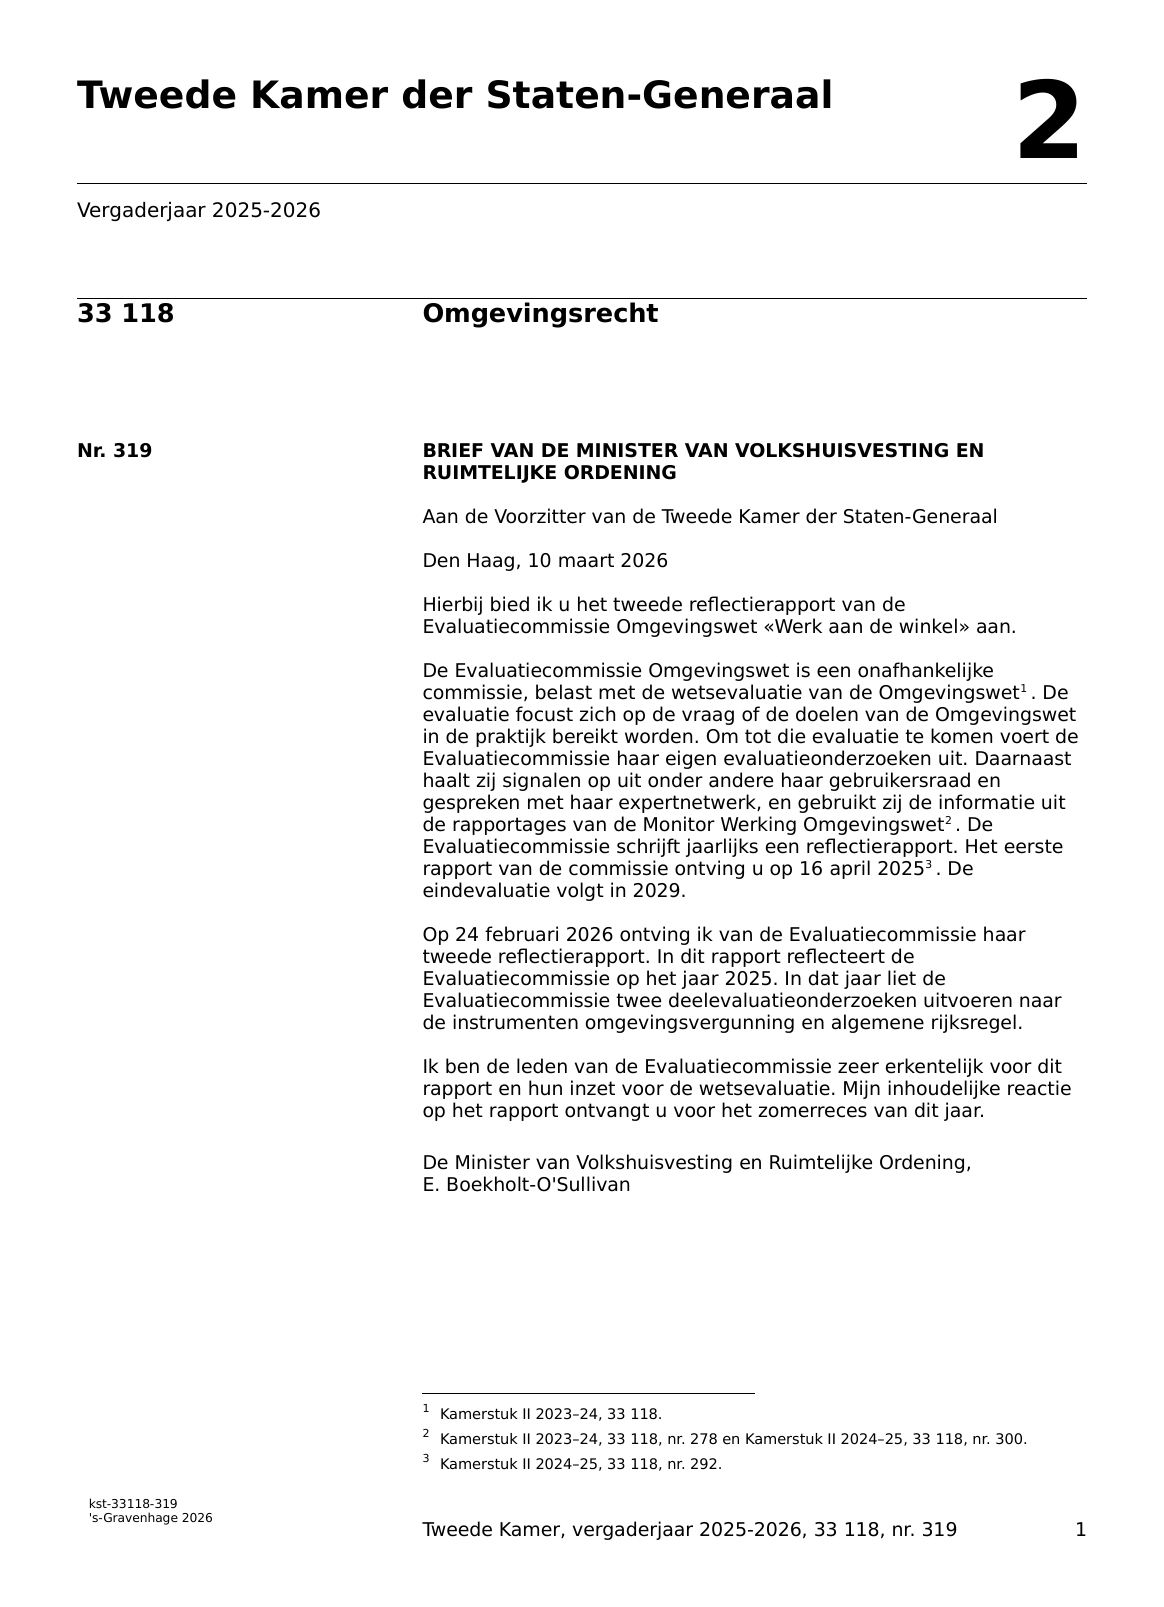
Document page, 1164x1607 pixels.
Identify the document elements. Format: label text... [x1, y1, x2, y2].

table_cell Vergaderjaar 2025-2026 [77, 184, 1087, 298]
text kst-33118-319 [88, 1497, 323, 1511]
text Den Haag, 10 maart 2026 [422, 550, 1087, 572]
text 's-Gravenhage 2026 [88, 1511, 323, 1525]
text Kamerstuk II 2024–25, 33 118, nr. 292. [422, 1452, 1087, 1474]
text Hierbij bied ik u het tweede reflectierapport van de Evaluatiecommissie Omgevingswet «Werk aan de winkel» aan. [422, 594, 1087, 638]
table_header 2 [886, 59, 1087, 183]
text Aan de Voorzitter van de Tweede Kamer der Staten-Generaal [422, 506, 1087, 528]
text Ik ben de leden van de Evaluatiecommissie zeer erkentelijk voor dit rapport en hun inzet voor de wetsevaluatie. Mijn inhoudelijke reactie op het rapport ontvangt u voor het zomerreces van dit jaar. [422, 1056, 1087, 1122]
text Op 24 februari 2026 ontving ik van de Evaluatiecommissie haar tweede reflectierapport. In dit rapport reflecteert de Evaluatiecommissie op het jaar 2025. In dat jaar liet de Evaluatiecommissie twee deelevaluatieonderzoeken uitvoeren naar de instrumenten omgevingsvergunning en algemene rijksregel. [422, 924, 1087, 1034]
text De Minister van Volkshuisvesting en Ruimtelijke Ordening, E. Boekholt-O'Sullivan [422, 1152, 1087, 1196]
text De Evaluatiecommissie Omgevingswet is een onafhankelijke commissie, belast met de wetsevaluatie van de Omgevingswet. De evaluatie focust zich op de vraag of de doelen van de Omgevingswet in de praktijk bereikt worden. Om tot die evaluatie te komen voert de Evaluatiecommissie haar eigen evaluatieonderzoeken uit. Daarnaast haalt zij signalen op uit onder andere haar gebruikersraad en gespreken met haar expertnetwerk, en gebruikt zij de informatie uit de rapportages van de Monitor Werking Omgevingswet. De Evaluatiecommissie schrijft jaarlijks een reflectierapport. Het eerste rapport van de commissie ontving u op 16 april 2025. De eindevaluatie volgt in 2029. [422, 660, 1087, 902]
subtitle Nr. 319 BRIEF VAN DE MINISTER VAN VOLKSHUISVESTING EN RUIMTELIJKE ORDENING [77, 440, 1087, 484]
text Kamerstuk II 2023–24, 33 118. [422, 1402, 1087, 1424]
table_header Tweede Kamer der Staten-Generaal [77, 59, 886, 183]
subtitle 33 118 Omgevingsrecht [77, 299, 1087, 329]
text Kamerstuk II 2023–24, 33 118, nr. 278 en Kamerstuk II 2024–25, 33 118, nr. 300. [422, 1427, 1087, 1449]
